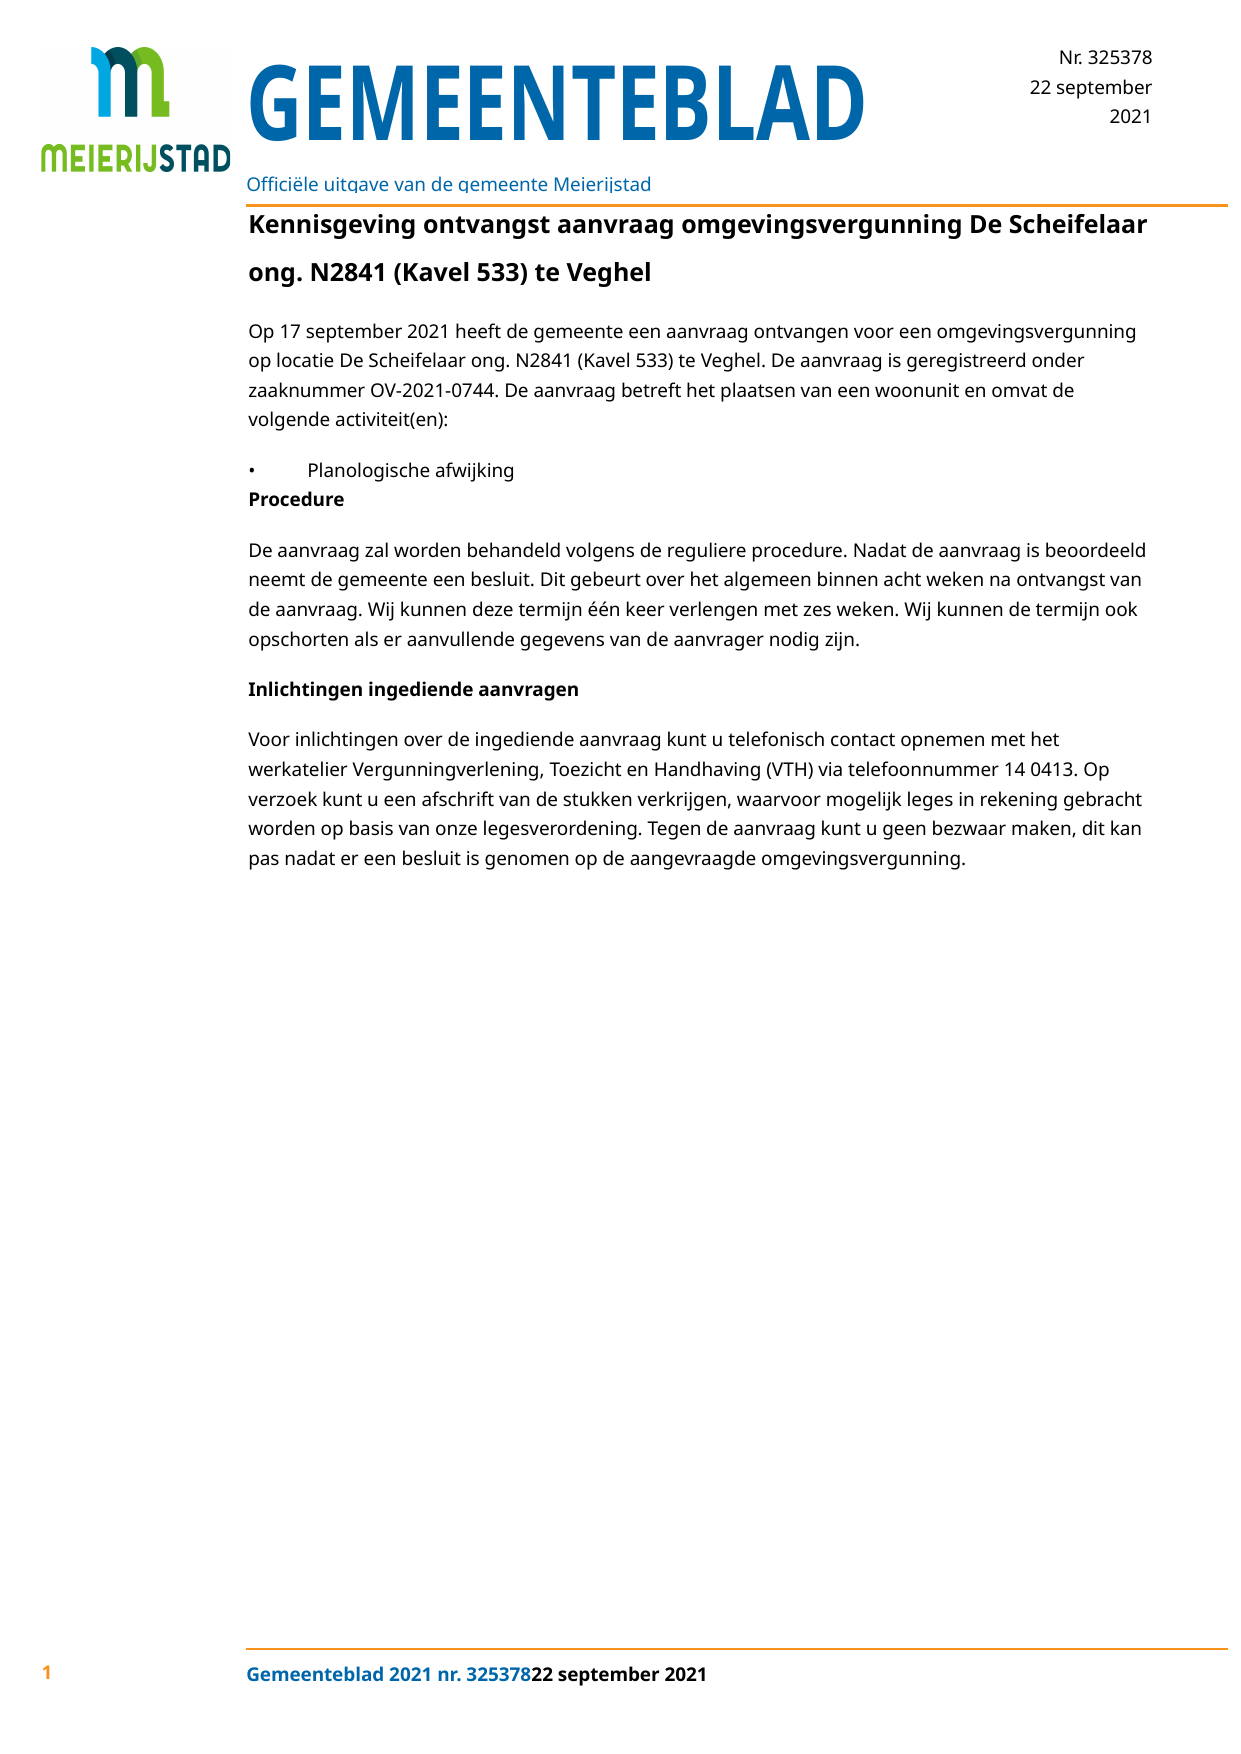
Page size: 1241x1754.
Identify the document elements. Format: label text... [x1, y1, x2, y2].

text Inlichtingen ingediende aanvragen [248, 676, 1152, 702]
text Procedure [248, 487, 1152, 512]
text Voor inlichtingen over de ingediende aanvraag kunt u telefonisch contact opnemen met het werkatelier Vergunningverlening, Toezicht en Handhaving (VTH) via telefoonnummer 14 0413. Op verzoek kunt u een afschrift van de stukken verkrijgen, waarvoor mogelijk leges in rekening gebracht worden op basis van onze legesverordening. Tegen de aanvraag kunt u geen bezwaar maken, dit kan pas nadat er een besluit is genomen op de aangevraagde omgevingsvergunning. [248, 727, 1152, 871]
text De aanvraag zal worden behandeld volgens de reguliere procedure. Nadat de aanvraag is beoordeeld neemt de gemeente een besluit. Dit gebeurt over het algemeen binnen acht weken na ontvangst van de aanvraag. Wij kunnen deze termijn één keer verlengen met zes weken. Wij kunnen de termijn ook opschorten als er aanvullende gegevens van de aanvrager nodig zijn. [248, 537, 1152, 652]
picture [41, 47, 231, 172]
text Op 17 september 2021 heeft de gemeente een aanvraag ontvangen voor een omgevingsvergunning op locatie De Scheifelaar ong. N2841 (Kavel 533) te Veghel. De aanvraag is geregistreerd onder zaaknummer OV-2021-0744. De aanvraag betreft het plaatsen van een woonunit en omvat de volgende activiteit(en): [248, 318, 1152, 432]
list Planologische afwijking [248, 457, 1152, 483]
text Kennisgeving ontvangst aanvraag omgevingsvergunning De Scheifelaar ong. N2841 (Kavel 533) te Veghel [248, 207, 1152, 288]
